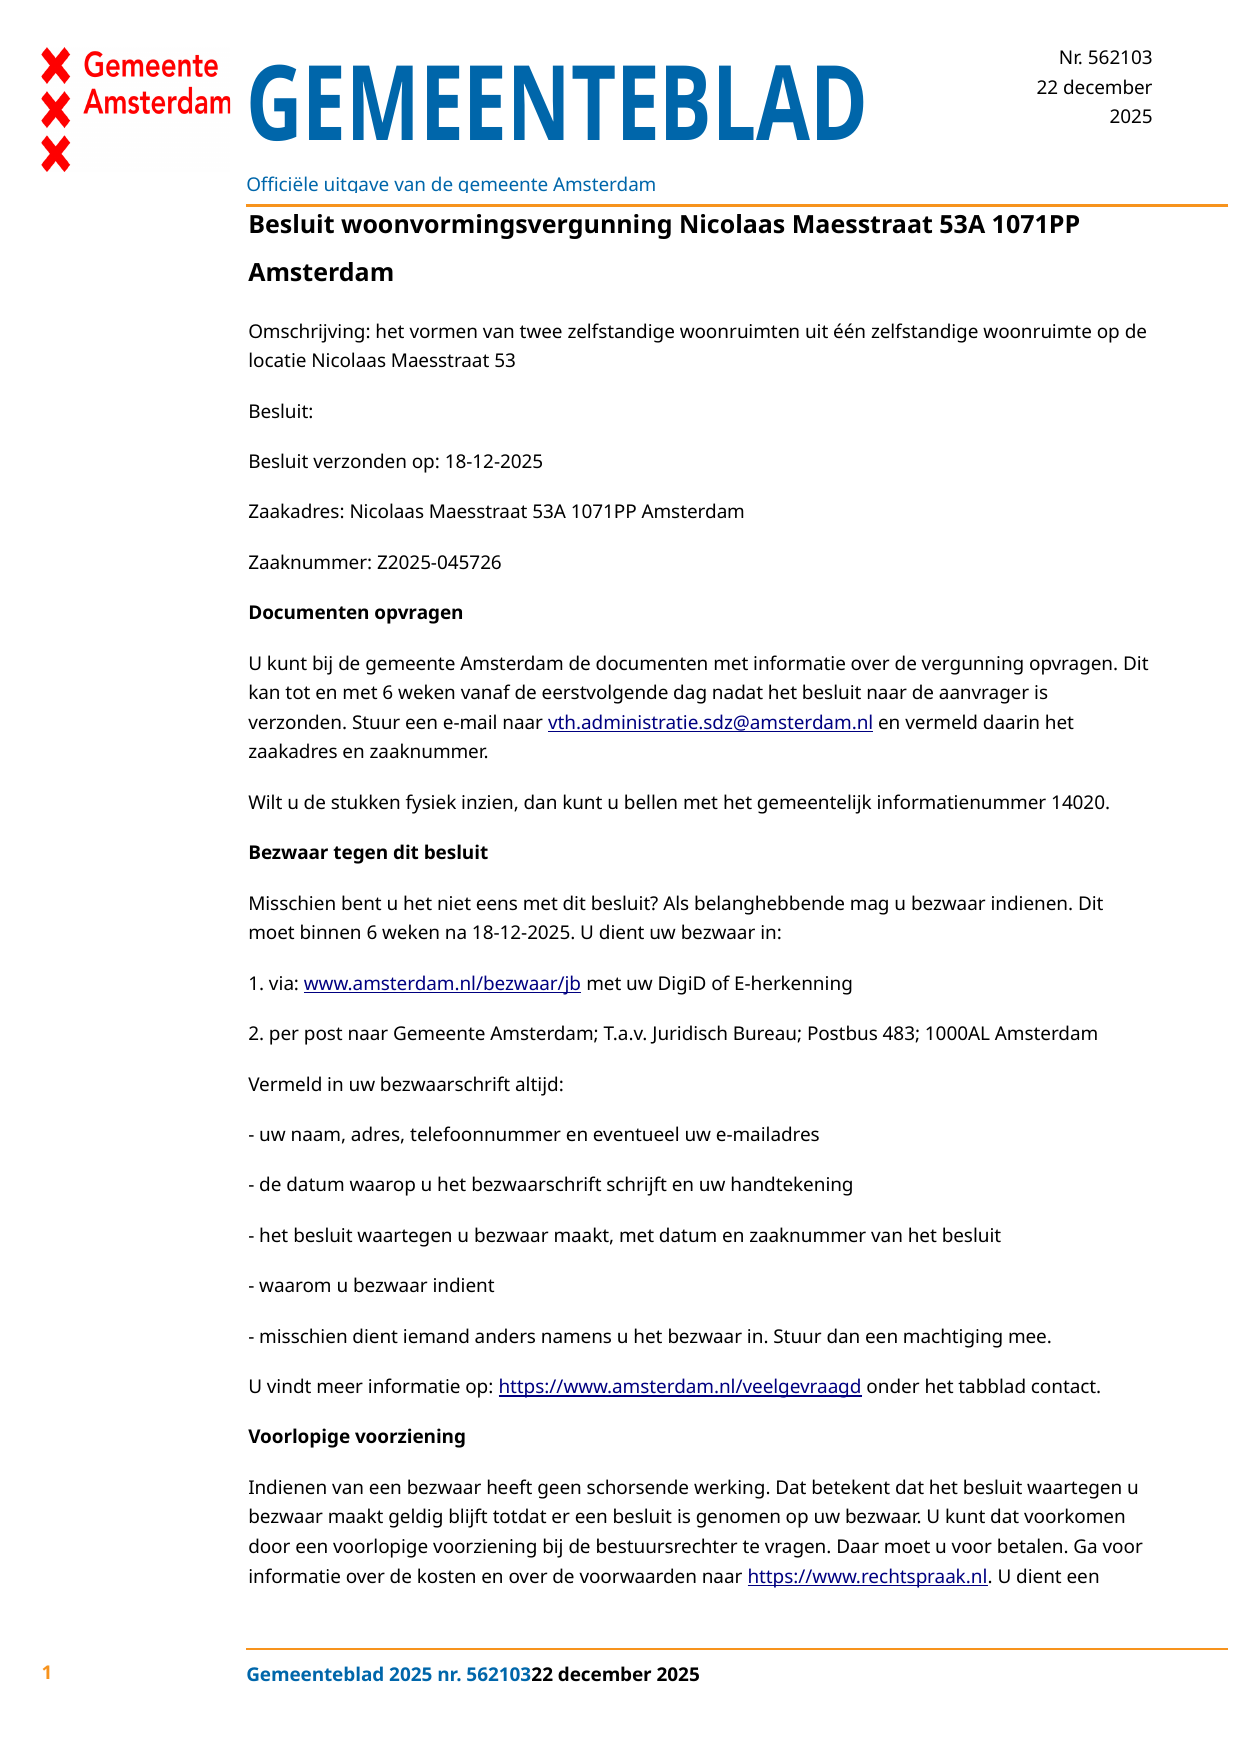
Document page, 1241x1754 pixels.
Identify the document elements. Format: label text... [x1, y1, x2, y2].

text Voorlopige voorziening [248, 1424, 1152, 1449]
picture [41, 47, 231, 172]
text Bezwaar tegen dit besluit [248, 839, 1152, 865]
text U kunt bij de gemeente Amsterdam de documenten met informatie over de vergunning opvragen. Dit kan tot en met 6 weken vanaf de eerstvolgende dag nadat het besluit naar de aanvrager is verzonden. Stuur een e-mail naar vth.administratie.sdz@amsterdam.nl en vermeld daarin het zaakadres en zaaknummer. [248, 650, 1152, 764]
text Besluit: [248, 398, 1152, 424]
text Omschrijving: het vormen van twee zelfstandige woonruimten uit één zelfstandige woonruimte op de locatie Nicolaas Maesstraat 53 [248, 318, 1152, 373]
text 2. per post naar Gemeente Amsterdam; T.a.v. Juridisch Bureau; Postbus 483; 1000AL Amsterdam [248, 1020, 1152, 1046]
text Besluit woonvormingsvergunning Nicolaas Maesstraat 53A 1071PP Amsterdam [248, 207, 1152, 288]
text Indienen van een bezwaar heeft geen schorsende werking. Dat betekent dat het besluit waartegen u bezwaar maakt geldig blijft totdat er een besluit is genomen op uw bezwaar. U kunt dat voorkomen door een voorlopige voorziening bij de bestuursrechter te vragen. Daar moet u voor betalen. Ga voor informatie over de kosten en over de voorwaarden naar https://www.rechtspraak.nl. U dient een [248, 1474, 1152, 1589]
text - waarom u bezwaar indient [248, 1272, 1152, 1298]
text Wilt u de stukken fysiek inzien, dan kunt u bellen met het gemeentelijk informatienummer 14020. [248, 789, 1152, 815]
text - misschien dient iemand anders namens u het bezwaar in. Stuur dan een machtiging mee. [248, 1323, 1152, 1349]
text 1. via: www.amsterdam.nl/bezwaar/jb met uw DigiD of E-herkenning [248, 970, 1152, 996]
text Zaakadres: Nicolaas Maesstraat 53A 1071PP Amsterdam [248, 499, 1152, 524]
text - uw naam, adres, telefoonnummer en eventueel uw e-mailadres [248, 1121, 1152, 1147]
text - de datum waarop u het bezwaarschrift schrijft en uw handtekening [248, 1172, 1152, 1197]
text Besluit verzonden op: 18-12-2025 [248, 448, 1152, 474]
text - het besluit waartegen u bezwaar maakt, met datum en zaaknummer van het besluit [248, 1222, 1152, 1248]
text U vindt meer informatie op: https://www.amsterdam.nl/veelgevraagd onder het tabblad contact. [248, 1373, 1152, 1399]
text Zaaknummer: Z2025-045726 [248, 549, 1152, 575]
text Documenten opvragen [248, 599, 1152, 625]
text Misschien bent u het niet eens met dit besluit? Als belanghebbende mag u bezwaar indienen. Dit moet binnen 6 weken na 18-12-2025. U dient uw bezwaar in: [248, 890, 1152, 945]
text Vermeld in uw bezwaarschrift altijd: [248, 1071, 1152, 1097]
